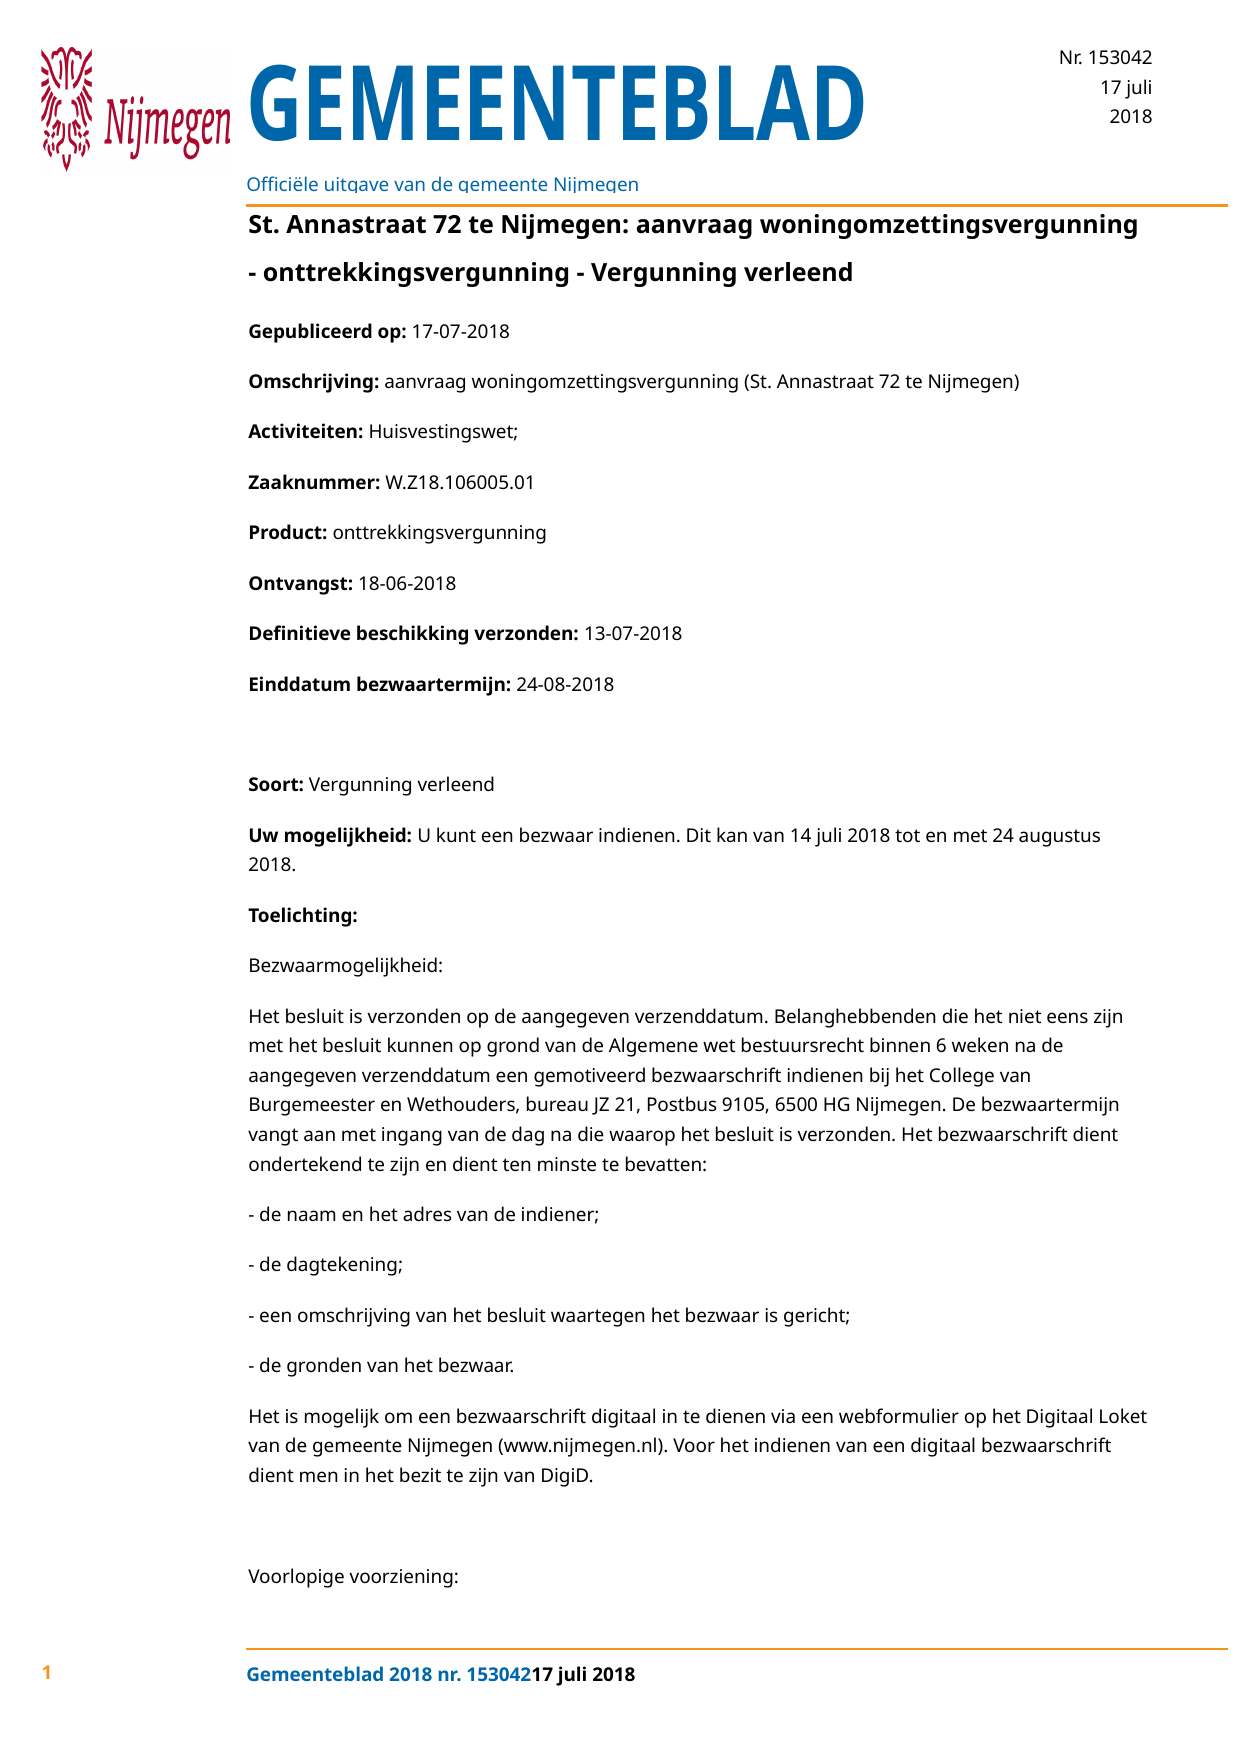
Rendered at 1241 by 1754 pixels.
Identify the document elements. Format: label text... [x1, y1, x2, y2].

text - de dagtekening; [248, 1252, 1152, 1277]
text Het besluit is verzonden op de aangegeven verzenddatum. Belanghebbenden die het niet eens zijn met het besluit kunnen op grond van de Algemene wet bestuursrecht binnen 6 weken na de aangegeven verzenddatum een gemotiveerd bezwaarschrift indienen bij het College van Burgemeester en Wethouders, bureau JZ 21, Postbus 9105, 6500 HG Nijmegen. De bezwaartermijn vangt aan met ingang van de dag na die waarop het besluit is verzonden. Het bezwaarschrift dient ondertekend te zijn en dient ten minste te bevatten: [248, 1003, 1152, 1177]
text Gepubliceerd op: 17-07-2018 [248, 318, 1152, 344]
text Uw mogelijkheid: U kunt een bezwaar indienen. Dit kan van 14 juli 2018 tot en met 24 augustus 2018. [248, 822, 1152, 877]
text St. Annastraat 72 te Nijmegen: aanvraag woningomzettingsvergunning - onttrekkingsvergunning - Vergunning verleend [248, 207, 1152, 288]
text - de gronden van het bezwaar. [248, 1352, 1152, 1378]
picture [41, 47, 231, 172]
text Activiteiten: Huisvestingswet; [248, 419, 1152, 444]
text Bezwaarmogelijkheid: [248, 952, 1152, 978]
text - de naam en het adres van de indiener; [248, 1201, 1152, 1227]
text Definitieve beschikking verzonden: 13-07-2018 [248, 620, 1152, 646]
text Omschrijving: aanvraag woningomzettingsvergunning (St. Annastraat 72 te Nijmegen) [248, 368, 1152, 394]
text Zaaknummer: W.Z18.106005.01 [248, 469, 1152, 495]
text Ontvangst: 18-06-2018 [248, 570, 1152, 596]
text Toelichting: [248, 902, 1152, 928]
text Het is mogelijk om een bezwaarschrift digitaal in te dienen via een webformulier op het Digitaal Loket van de gemeente Nijmegen (www.nijmegen.nl). Voor het indienen van een digitaal bezwaarschrift dient men in het bezit te zijn van DigiD. [248, 1403, 1152, 1488]
text Einddatum bezwaartermijn: 24-08-2018 [248, 671, 1152, 697]
text Product: onttrekkingsvergunning [248, 519, 1152, 545]
text Voorlopige voorziening: [248, 1563, 1152, 1589]
text Soort: Vergunning verleend [248, 772, 1152, 797]
text - een omschrijving van het besluit waartegen het bezwaar is gericht; [248, 1302, 1152, 1328]
